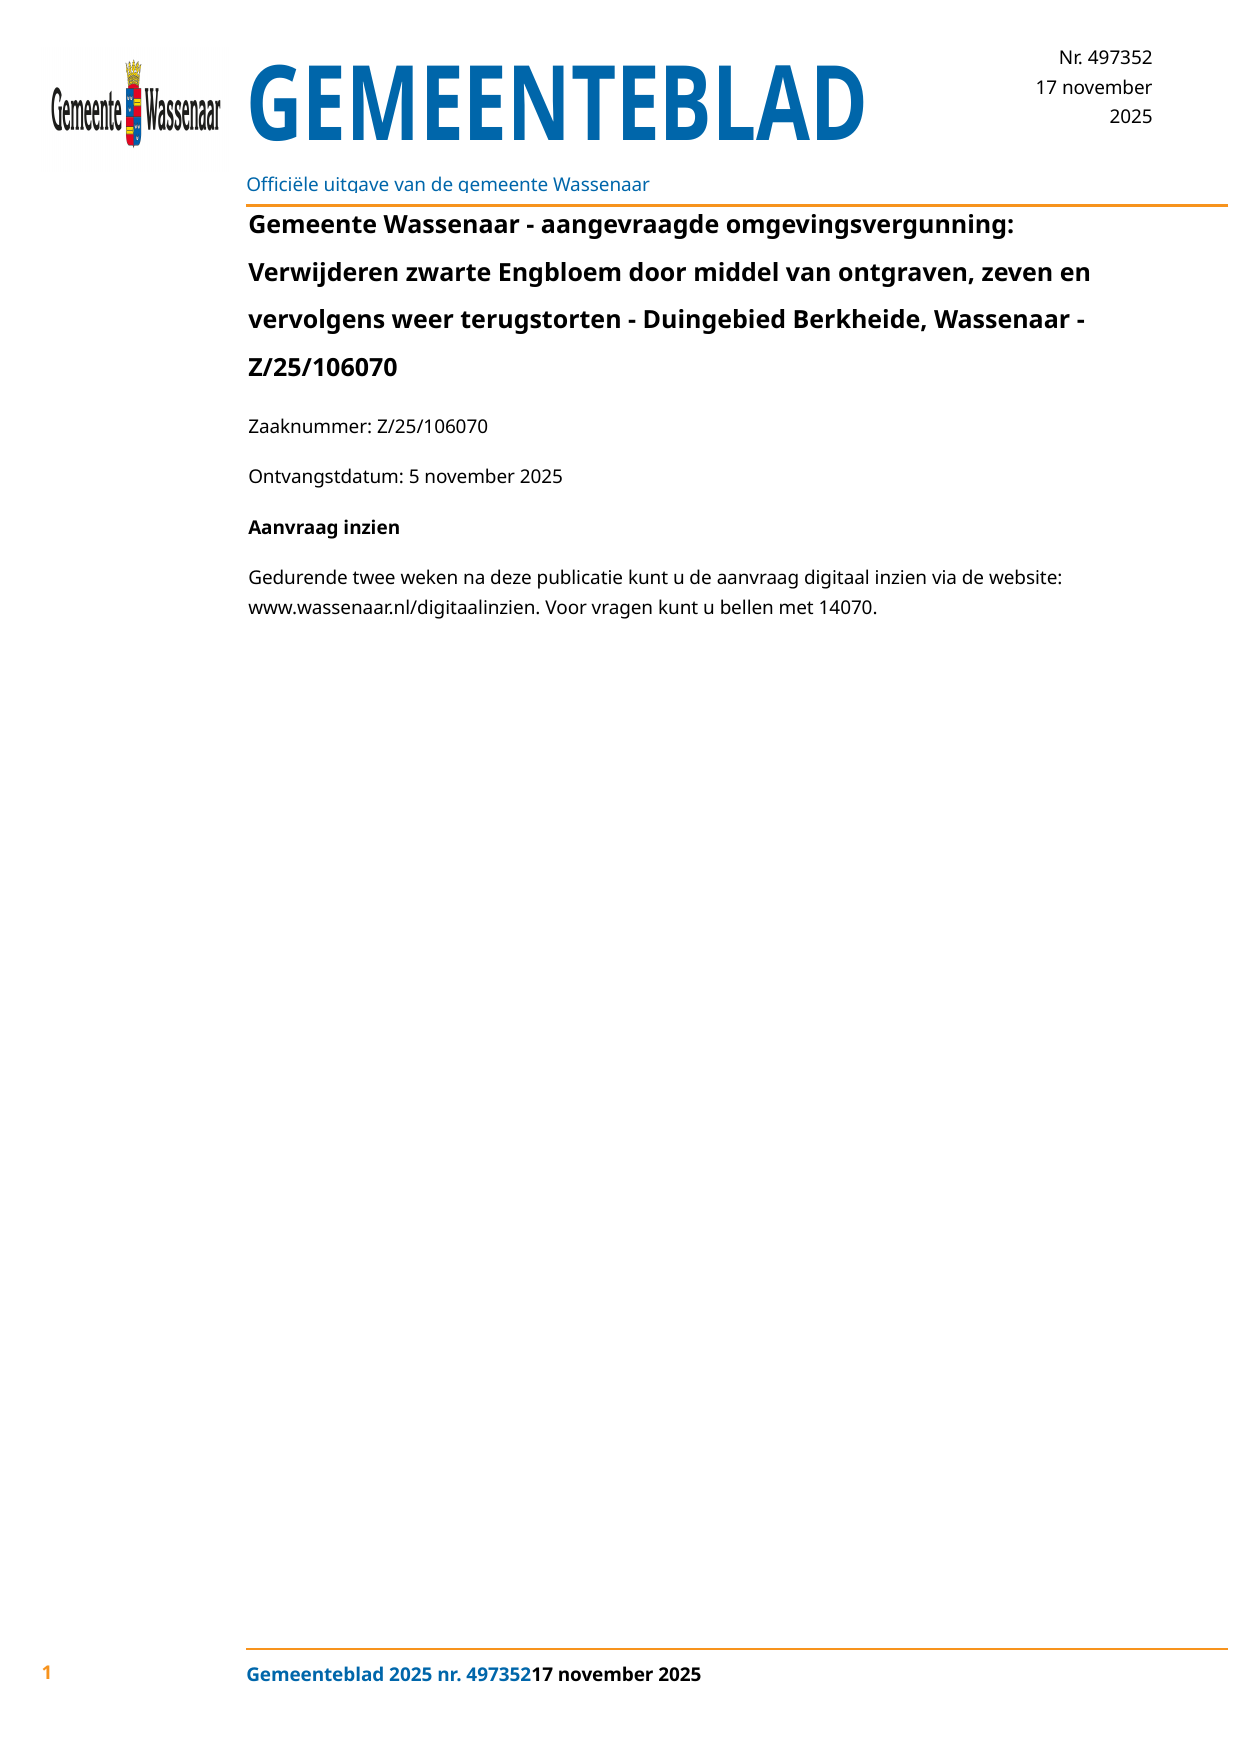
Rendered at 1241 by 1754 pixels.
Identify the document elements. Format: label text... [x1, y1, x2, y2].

text Ontvangstdatum: 5 november 2025 [248, 463, 1152, 489]
text Aanvraag inzien [248, 514, 1152, 540]
picture [41, 47, 231, 172]
text Gedurende twee weken na deze publicatie kunt u de aanvraag digitaal inzien via de website: www.wassenaar.nl/digitaalinzien. Voor vragen kunt u bellen met 14070. [248, 564, 1152, 620]
text Gemeente Wassenaar - aangevraagde omgevingsvergunning: Verwijderen zwarte Engbloem door middel van ontgraven, zeven en vervolgens weer terugstorten - Duingebied Berkheide, Wassenaar - Z/25/106070 [248, 207, 1152, 384]
text Zaaknummer: Z/25/106070 [248, 413, 1152, 439]
